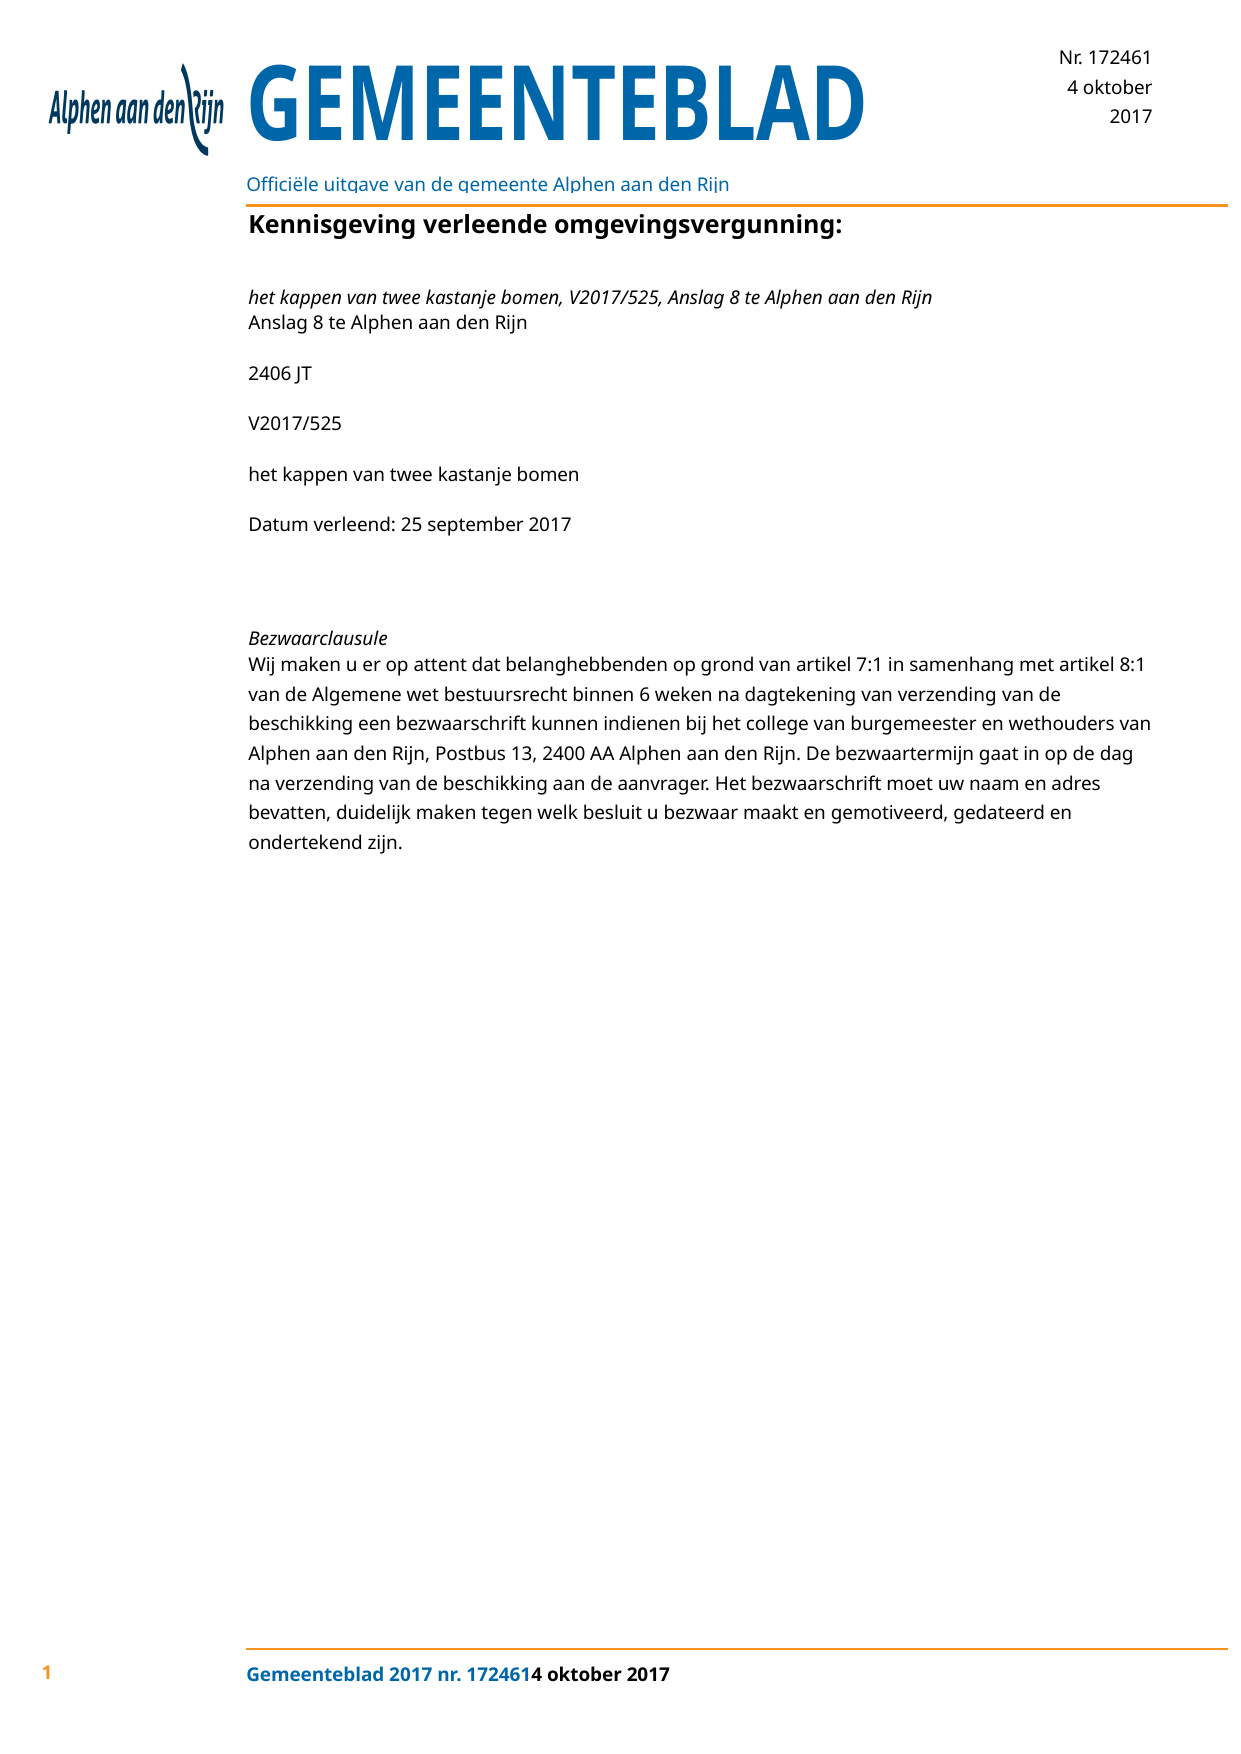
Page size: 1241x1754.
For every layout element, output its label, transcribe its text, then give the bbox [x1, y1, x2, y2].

picture [41, 47, 231, 172]
text het kappen van twee kastanje bomen, V2017/525, Anslag 8 te Alphen aan den Rijn [248, 284, 1152, 309]
text Datum verleend: 25 september 2017 [248, 511, 1152, 537]
text het kappen van twee kastanje bomen [248, 461, 1152, 487]
text Kennisgeving verleende omgevingsvergunning: [248, 207, 1152, 241]
text Anslag 8 te Alphen aan den Rijn [248, 309, 1152, 335]
text V2017/525 [248, 410, 1152, 436]
text 2406 JT [248, 360, 1152, 386]
text Wij maken u er op attent dat belanghebbenden op grond van artikel 7:1 in samenhang met artikel 8:1 van de Algemene wet bestuursrecht binnen 6 weken na dagtekening van verzending van de beschikking een bezwaarschrift kunnen indienen bij het college van burgemeester en wethouders van Alphen aan den Rijn, Postbus 13, 2400 AA Alphen aan den Rijn. De bezwaartermijn gaat in op de dag na verzending van de beschikking aan de aanvrager. Het bezwaarschrift moet uw naam en adres bevatten, duidelijk maken tegen welk besluit u bezwaar maakt en gemotiveerd, gedateerd en ondertekend zijn. [248, 651, 1152, 854]
text Bezwaarclausule [248, 626, 1152, 651]
